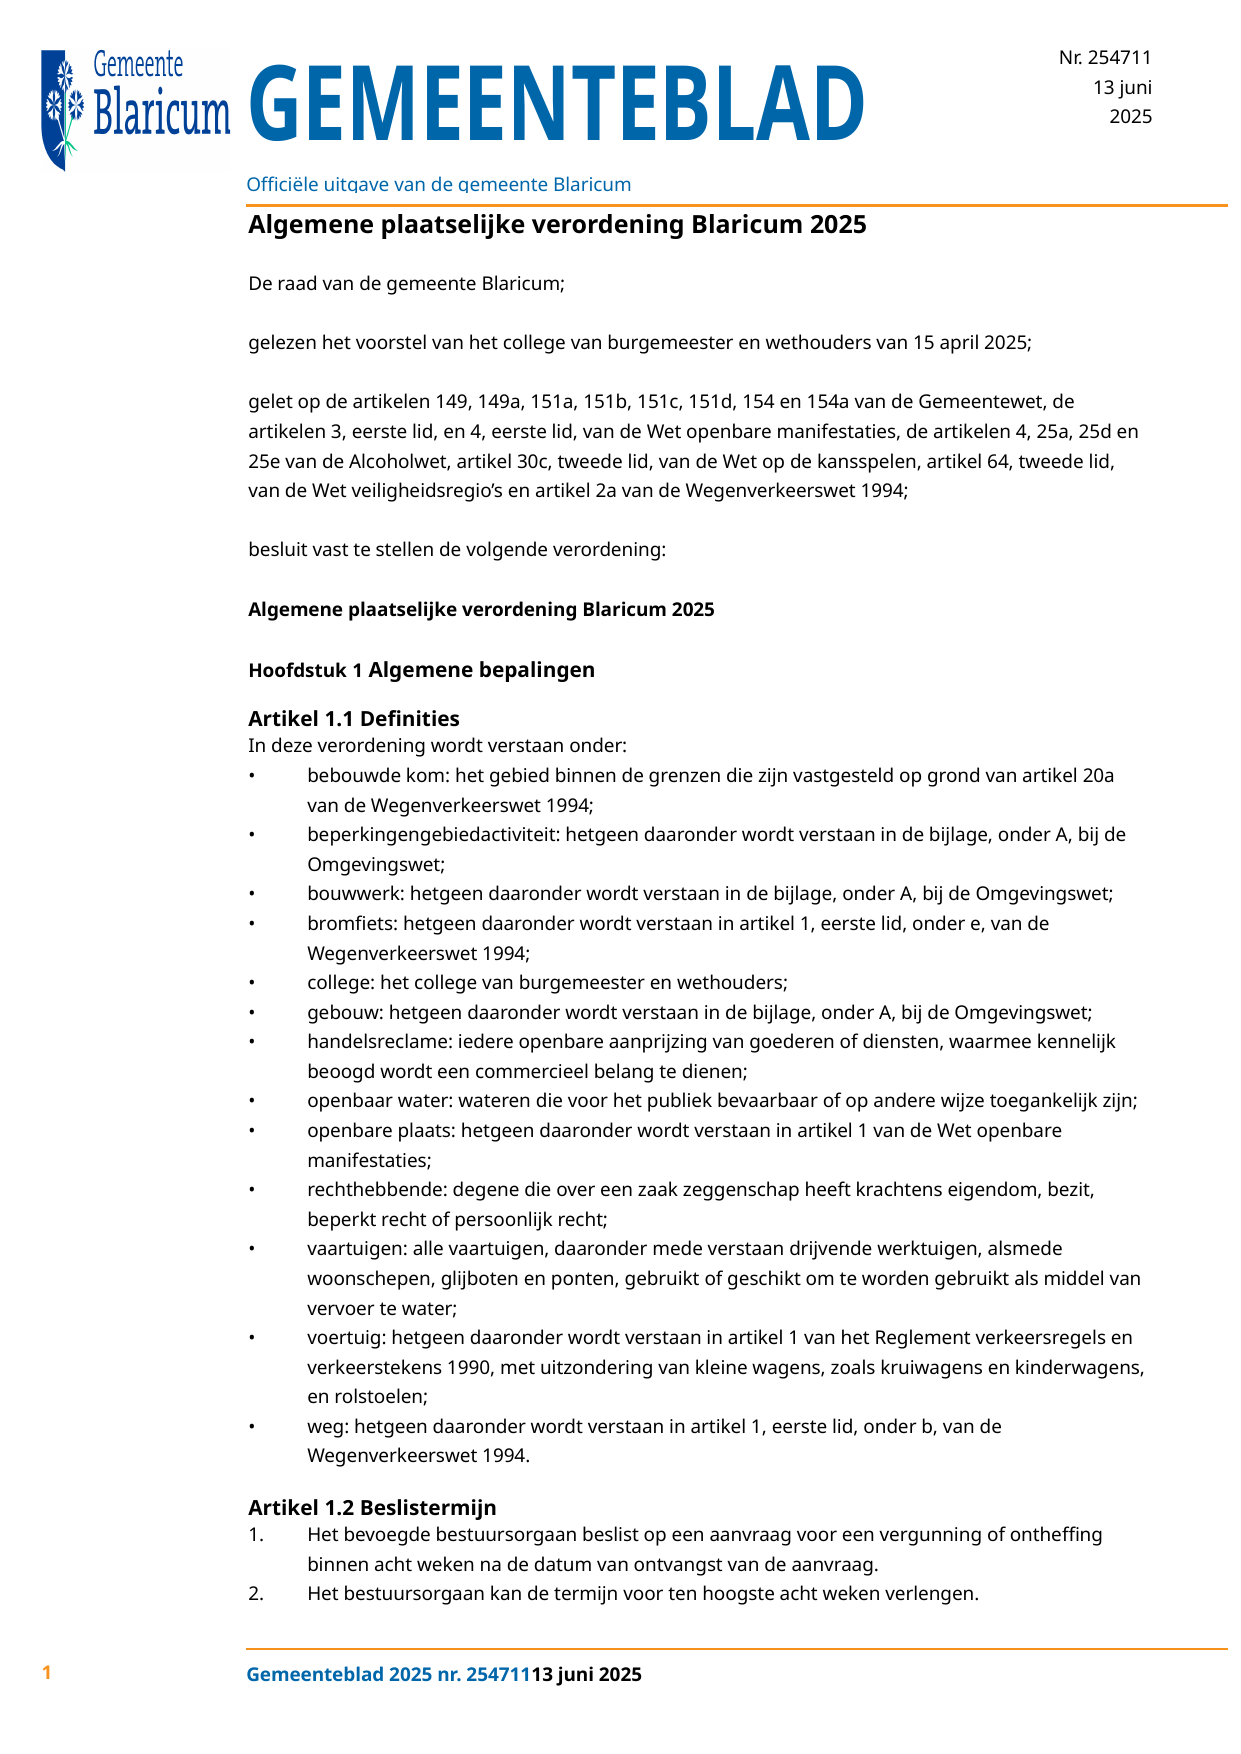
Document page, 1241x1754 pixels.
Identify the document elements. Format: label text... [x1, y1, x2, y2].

text besluit vast te stellen de volgende verordening: [248, 537, 1152, 562]
list bromfiets: hetgeen daaronder wordt verstaan in artikel 1, eerste lid, onder e, van de Wegenverkeerswet 1994; [248, 910, 1152, 965]
list bouwwerk: hetgeen daaronder wordt verstaan in de bijlage, onder A, bij de Omgevingswet; [248, 881, 1152, 906]
picture [41, 47, 231, 172]
list gebouw: hetgeen daaronder wordt verstaan in de bijlage, onder A, bij de Omgevingswet; [248, 999, 1152, 1024]
list beperkingengebiedactiviteit: hetgeen daaronder wordt verstaan in de bijlage, onder A, bij de Omgevingswet; [248, 821, 1152, 877]
list bebouwde kom: het gebied binnen de grenzen die zijn vastgesteld op grond van artikel 20a van de Wegenverkeerswet 1994; [248, 762, 1152, 817]
list weg: hetgeen daaronder wordt verstaan in artikel 1, eerste lid, onder b, van de Wegenverkeerswet 1994. [248, 1413, 1152, 1468]
list rechthebbende: degene die over een zaak zeggenschap heeft krachtens eigendom, bezit, beperkt recht of persoonlijk recht; [248, 1176, 1152, 1232]
text Hoofdstuk 1 Algemene bepalingen [248, 655, 1152, 683]
list Het bevoegde bestuursorgaan beslist op een aanvraag voor een vergunning of ontheffing binnen acht weken na de datum van ontvangst van de aanvraag. [248, 1521, 1152, 1577]
list handelsreclame: iedere openbare aanprijzing van goederen of diensten, waarmee kennelijk beoogd wordt een commercieel belang te dienen; [248, 1028, 1152, 1084]
text Algemene plaatselijke verordening Blaricum 2025 [248, 207, 1152, 241]
list openbare plaats: hetgeen daaronder wordt verstaan in artikel 1 van de Wet openbare manifestaties; [248, 1117, 1152, 1172]
text De raad van de gemeente Blaricum; [248, 270, 1152, 296]
list Het bestuursorgaan kan de termijn voor ten hoogste acht weken verlengen. [248, 1581, 1152, 1606]
list vaartuigen: alle vaartuigen, daaronder mede verstaan drijvende werktuigen, alsmede woonschepen, glijboten en ponten, gebruikt of geschikt om te worden gebruikt als middel van vervoer te water; [248, 1236, 1152, 1320]
text gelezen het voorstel van het college van burgemeester en wethouders van 15 april 2025; [248, 329, 1152, 355]
text Artikel 1.1 Definities [248, 704, 1152, 733]
text In deze verordening wordt verstaan onder: [248, 733, 1152, 758]
text Algemene plaatselijke verordening Blaricum 2025 [248, 596, 1152, 621]
list voertuig: hetgeen daaronder wordt verstaan in artikel 1 van het Reglement verkeersregels en verkeerstekens 1990, met uitzondering van kleine wagens, zoals kruiwagens en kinderwagens, en rolstoelen; [248, 1324, 1152, 1409]
list college: het college van burgemeester en wethouders; [248, 969, 1152, 995]
text Artikel 1.2 Beslistermijn [248, 1493, 1152, 1521]
list openbaar water: wateren die voor het publiek bevaarbaar of op andere wijze toegankelijk zijn; [248, 1088, 1152, 1113]
text gelet op de artikelen 149, 149a, 151a, 151b, 151c, 151d, 154 en 154a van de Gemeentewet, de artikelen 3, eerste lid, en 4, eerste lid, van de Wet openbare manifestaties, de artikelen 4, 25a, 25d en 25e van de Alcoholwet, artikel 30c, tweede lid, van de Wet op de kansspelen, artikel 64, tweede lid, van de Wet veiligheidsregio’s en artikel 2a van de Wegenverkeerswet 1994; [248, 389, 1152, 503]
